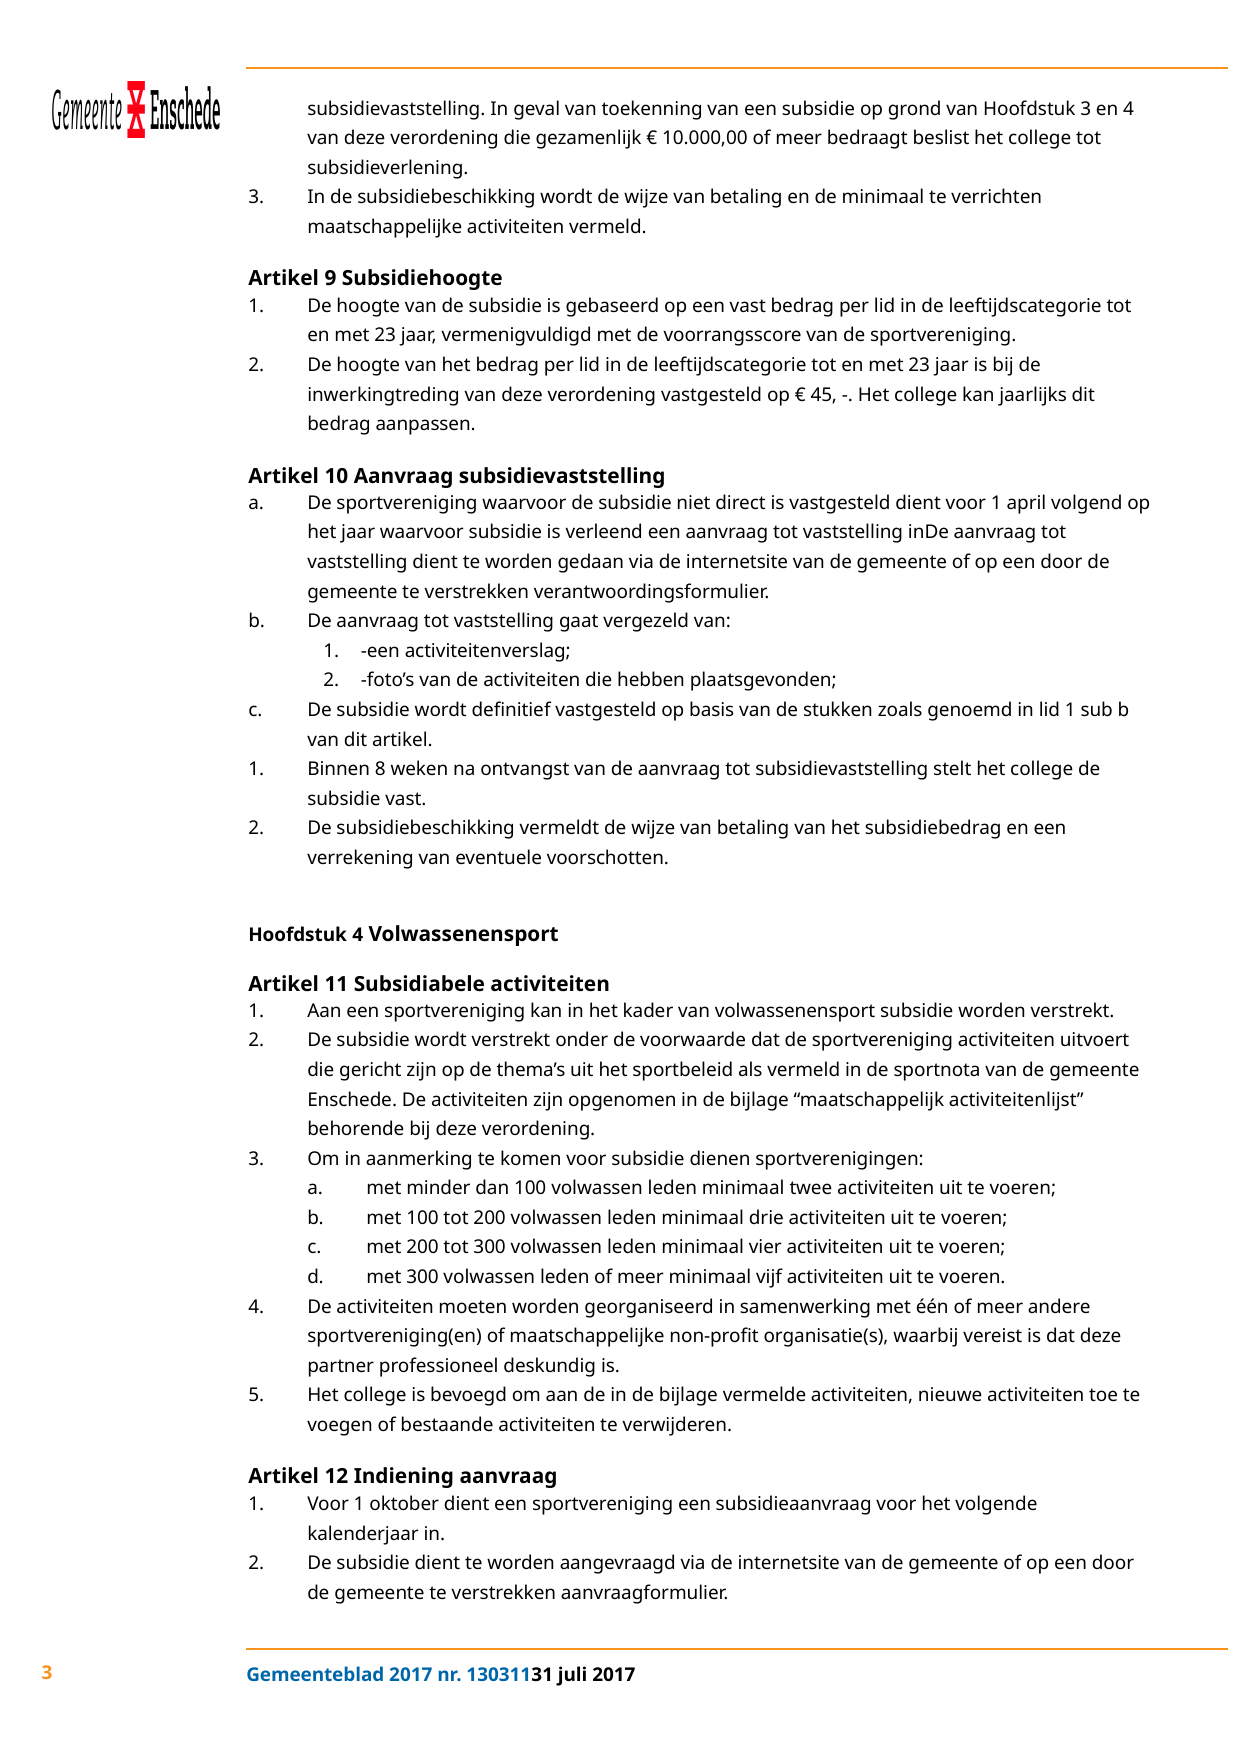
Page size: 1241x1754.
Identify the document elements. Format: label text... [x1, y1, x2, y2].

list De hoogte van de subsidie is gebaseerd op een vast bedrag per lid in de leeftijdscategorie tot en met 23 jaar, vermenigvuldigd met de voorrangsscore van de sportvereniging. [248, 292, 1152, 347]
text Artikel 9 Subsidiehoogte [248, 263, 1152, 292]
list met 300 volwassen leden of meer minimaal vijf activiteiten uit te voeren. [307, 1263, 1152, 1289]
list Om in aanmerking te komen voor subsidie dienen sportverenigingen: [248, 1145, 1152, 1171]
list Binnen 8 weken na ontvangst van de aanvraag tot subsidievaststelling stelt het college de subsidie vast. [248, 755, 1152, 811]
list De hoogte van het bedrag per lid in de leeftijdscategorie tot en met 23 jaar is bij de inwerkingtreding van deze verordening vastgesteld op € 45, -. Het college kan jaarlijks dit bedrag aanpassen. [248, 351, 1152, 436]
list De activiteiten moeten worden georganiseerd in samenwerking met één of meer andere sportvereniging(en) of maatschappelijke non-profit organisatie(s), waarbij vereist is dat deze partner professioneel deskundig is. [248, 1293, 1152, 1378]
list De subsidiebeschikking vermeldt de wijze van betaling van het subsidiebedrag en een verrekening van eventuele voorschotten. [248, 814, 1152, 870]
list Het college is bevoegd om aan de in de bijlage vermelde activiteiten, nieuwe activiteiten toe te voegen of bestaande activiteiten te verwijderen. [248, 1382, 1152, 1437]
list subsidievaststelling. In geval van toekenning van een subsidie op grond van Hoofdstuk 3 en 4 van deze verordening die gezamenlijk € 10.000,00 of meer bedraagt beslist het college tot subsidieverlening. [248, 95, 1152, 180]
list met 100 tot 200 volwassen leden minimaal drie activiteiten uit te voeren; [307, 1204, 1152, 1230]
list Aan een sportvereniging kan in het kader van volwassenensport subsidie worden verstrekt. [248, 997, 1152, 1023]
list met minder dan 100 volwassen leden minimaal twee activiteiten uit te voeren; [307, 1174, 1152, 1200]
list In de subsidiebeschikking wordt de wijze van betaling en de minimaal te verrichten maatschappelijke activiteiten vermeld. [248, 183, 1152, 239]
list De subsidie wordt definitief vastgesteld op basis van de stukken zoals genoemd in lid 1 sub b van dit artikel. [248, 696, 1152, 752]
text Artikel 11 Subsidiabele activiteiten [248, 969, 1152, 997]
list De aanvraag tot vaststelling gaat vergezeld van: [248, 607, 1152, 633]
picture [41, 47, 231, 172]
list -een activiteitenverslag; [323, 637, 1152, 663]
text Artikel 12 Indiening aanvraag [248, 1462, 1152, 1490]
text Hoofdstuk 4 Volwassenensport [248, 919, 1152, 948]
list De subsidie wordt verstrekt onder de voorwaarde dat de sportvereniging activiteiten uitvoert die gericht zijn op de thema’s uit het sportbeleid als vermeld in de sportnota van de gemeente Enschede. De activiteiten zijn opgenomen in de bijlage “maatschappelijk activiteitenlijst” behorende bij deze verordening. [248, 1027, 1152, 1141]
list Voor 1 oktober dient een sportvereniging een subsidieaanvraag voor het volgende kalenderjaar in. [248, 1490, 1152, 1545]
list met 200 tot 300 volwassen leden minimaal vier activiteiten uit te voeren; [307, 1234, 1152, 1259]
list De sportvereniging waarvoor de subsidie niet direct is vastgesteld dient voor 1 april volgend op het jaar waarvoor subsidie is verleend een aanvraag tot vaststelling inDe aanvraag tot vaststelling dient te worden gedaan via de internetsite van de gemeente of op een door de gemeente te verstrekken verantwoordingsformulier. [248, 489, 1152, 604]
list De subsidie dient te worden aangevraagd via de internetsite van de gemeente of op een door de gemeente te verstrekken aanvraagformulier. [248, 1549, 1152, 1604]
list -foto’s van de activiteiten die hebben plaatsgevonden; [323, 667, 1152, 692]
text Artikel 10 Aanvraag subsidievaststelling [248, 461, 1152, 489]
